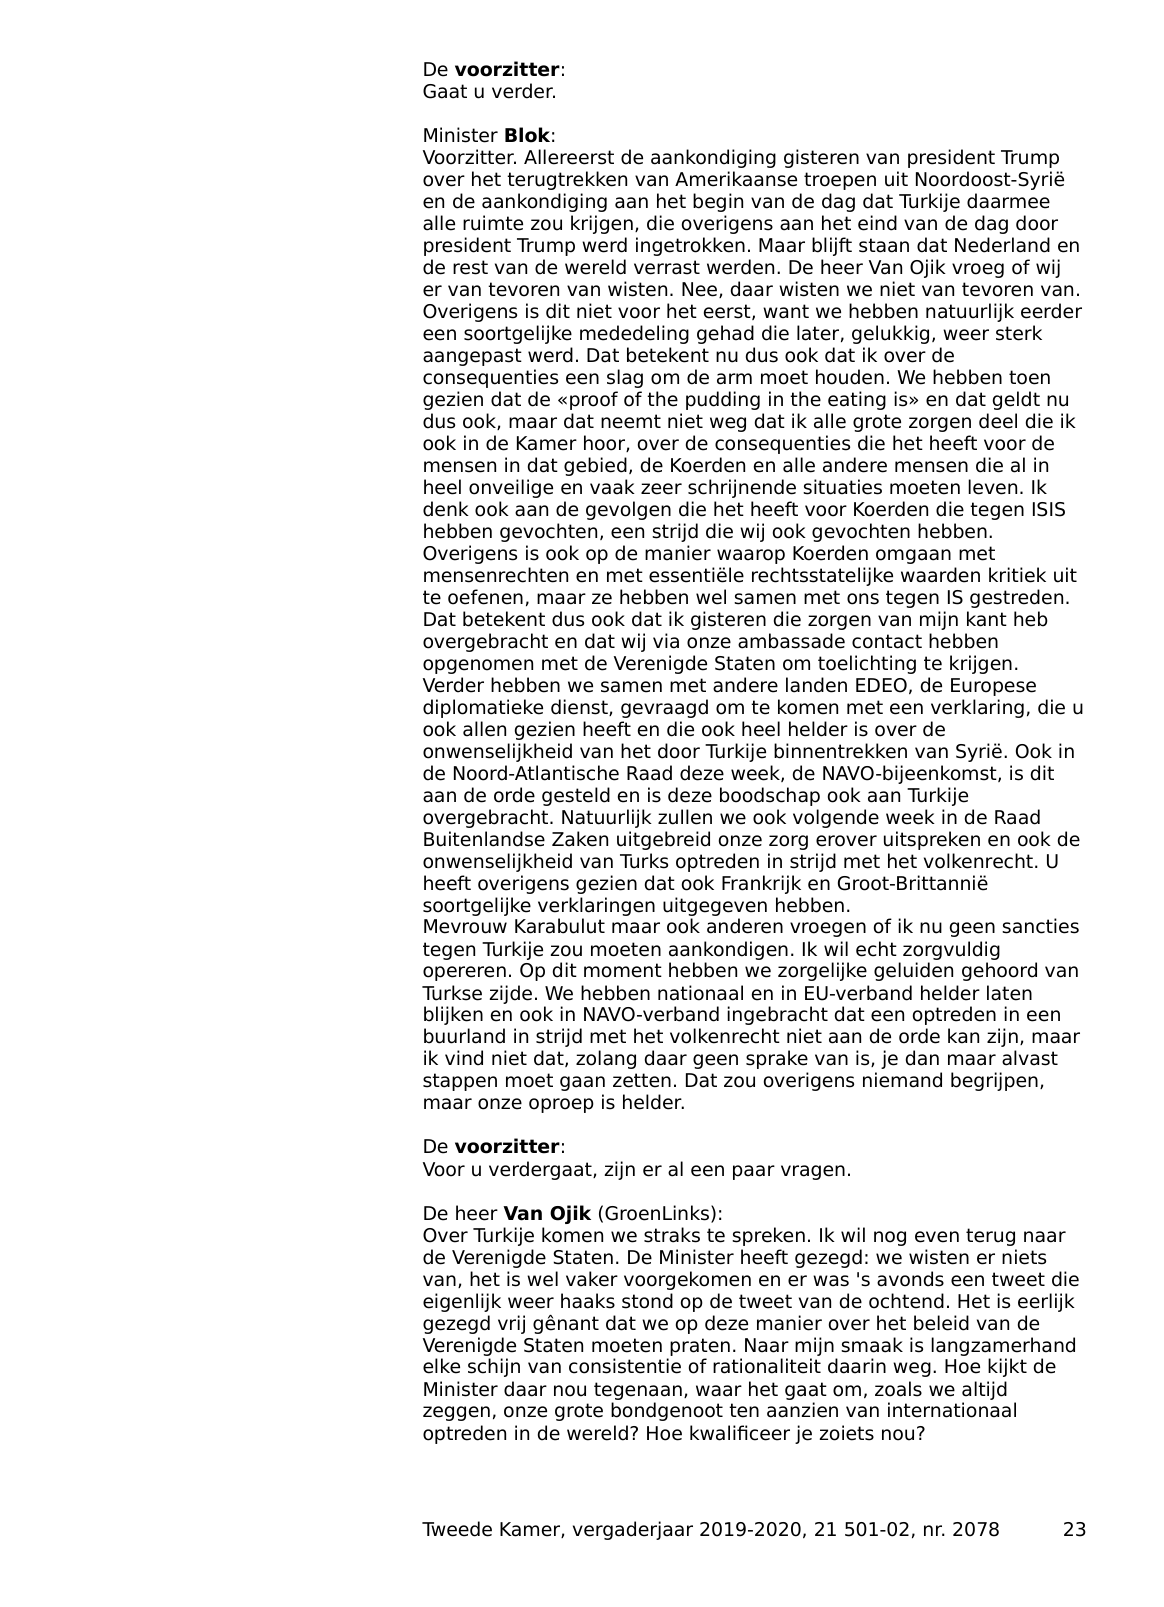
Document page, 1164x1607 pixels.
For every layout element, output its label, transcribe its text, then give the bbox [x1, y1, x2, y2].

text Voorzitter. Allereerst de aankondiging gisteren van president Trump over het terugtrekken van Amerikaanse troepen uit Noordoost-Syrië en de aankondiging aan het begin van de dag dat Turkije daarmee alle ruimte zou krijgen, die overigens aan het eind van de dag door president Trump werd ingetrokken. Maar blijft staan dat Nederland en de rest van de wereld verrast werden. De heer Van Ojik vroeg of wij er van tevoren van wisten. Nee, daar wisten we niet van tevoren van. Overigens is dit niet voor het eerst, want we hebben natuurlijk eerder een soortgelijke mededeling gehad die later, gelukkig, weer sterk aangepast werd. Dat betekent nu dus ook dat ik over de consequenties een slag om de arm moet houden. We hebben toen gezien dat de «proof of the pudding in the eating is» en dat geldt nu dus ook, maar dat neemt niet weg dat ik alle grote zorgen deel die ik ook in de Kamer hoor, over de consequenties die het heeft voor de mensen in dat gebied, de Koerden en alle andere mensen die al in heel onveilige en vaak zeer schrijnende situaties moeten leven. Ik denk ook aan de gevolgen die het heeft voor Koerden die tegen ISIS hebben gevochten, een strijd die wij ook gevochten hebben. Overigens is ook op de manier waarop Koerden omgaan met mensenrechten en met essentiële rechtsstatelijke waarden kritiek uit te oefenen, maar ze hebben wel samen met ons tegen IS gestreden. Dat betekent dus ook dat ik gisteren die zorgen van mijn kant heb overgebracht en dat wij via onze ambassade contact hebben opgenomen met de Verenigde Staten om toelichting te krijgen. Verder hebben we samen met andere landen EDEO, de Europese diplomatieke dienst, gevraagd om te komen met een verklaring, die u ook allen gezien heeft en die ook heel helder is over de onwenselijkheid van het door Turkije binnentrekken van Syrië. Ook in de Noord-Atlantische Raad deze week, de NAVO-bijeenkomst, is dit aan de orde gesteld en is deze boodschap ook aan Turkije overgebracht. Natuurlijk zullen we ook volgende week in de Raad Buitenlandse Zaken uitgebreid onze zorg erover uitspreken en ook de onwenselijkheid van Turks optreden in strijd met het volkenrecht. U heeft overigens gezien dat ook Frankrijk en Groot-Brittannië soortgelijke verklaringen uitgegeven hebben. [422, 147, 1087, 916]
text Gaat u verder. [422, 81, 1087, 103]
text De heer Van Ojik (GroenLinks): [422, 1203, 1087, 1224]
text De voorzitter: [422, 59, 1087, 81]
text Mevrouw Karabulut maar ook anderen vroegen of ik nu geen sancties tegen Turkije zou moeten aankondigen. Ik wil echt zorgvuldig opereren. Op dit moment hebben we zorgelijke geluiden gehoord van Turkse zijde. We hebben nationaal en in EU-verband helder laten blijken en ook in NAVO-verband ingebracht dat een optreden in een buurland in strijd met het volkenrecht niet aan de orde kan zijn, maar ik vind niet dat, zolang daar geen sprake van is, je dan maar alvast stappen moet gaan zetten. Dat zou overigens niemand begrijpen, maar onze oproep is helder. [422, 916, 1087, 1114]
text De voorzitter: [422, 1136, 1087, 1158]
text Voor u verdergaat, zijn er al een paar vragen. [422, 1158, 1087, 1180]
text Minister Blok: [422, 125, 1087, 147]
text Over Turkije komen we straks te spreken. Ik wil nog even terug naar de Verenigde Staten. De Minister heeft gezegd: we wisten er niets van, het is wel vaker voorgekomen en er was 's avonds een tweet die eigenlijk weer haaks stond op de tweet van de ochtend. Het is eerlijk gezegd vrij gênant dat we op deze manier over het beleid van de Verenigde Staten moeten praten. Naar mijn smaak is langzamerhand elke schijn van consistentie of rationaliteit daarin weg. Hoe kijkt de Minister daar nou tegenaan, waar het gaat om, zoals we altijd zeggen, onze grote bondgenoot ten aanzien van internationaal optreden in de wereld? Hoe kwalificeer je zoiets nou? [422, 1224, 1087, 1444]
